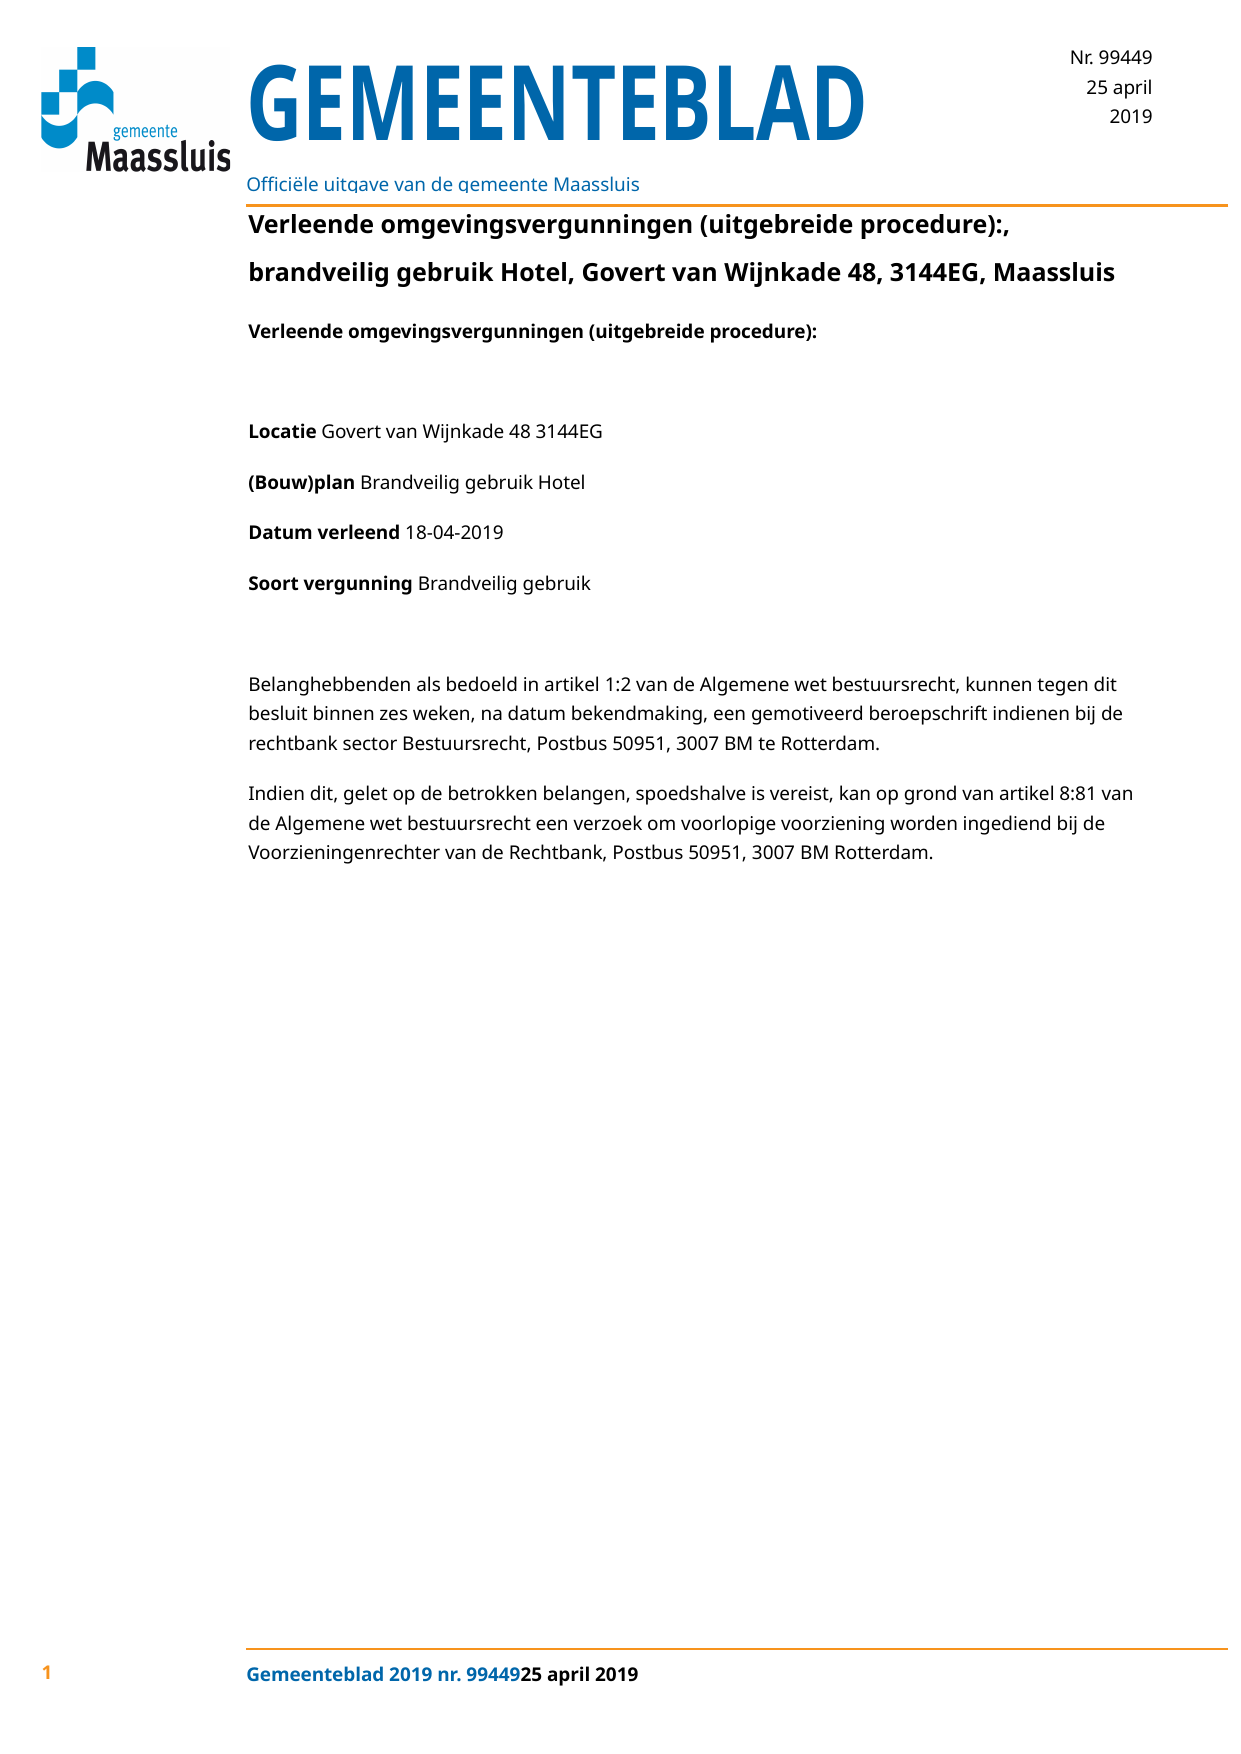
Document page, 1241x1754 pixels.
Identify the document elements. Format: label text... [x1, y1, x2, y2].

text Datum verleend 18-04-2019 [248, 519, 1152, 545]
picture [41, 47, 231, 172]
text (Bouw)plan Brandveilig gebruik Hotel [248, 469, 1152, 495]
text Verleende omgevingsvergunningen (uitgebreide procedure):, brandveilig gebruik Hotel, Govert van Wijnkade 48, 3144EG, Maassluis [248, 207, 1152, 288]
text Locatie Govert van Wijnkade 48 3144EG [248, 419, 1152, 444]
text Belanghebbenden als bedoeld in artikel 1:2 van de Algemene wet bestuursrecht, kunnen tegen dit besluit binnen zes weken, na datum bekendmaking, een gemotiveerd beroepschrift indienen bij de rechtbank sector Bestuursrecht, Postbus 50951, 3007 BM te Rotterdam. [248, 671, 1152, 756]
text Indien dit, gelet op de betrokken belangen, spoedshalve is vereist, kan op grond van artikel 8:81 van de Algemene wet bestuursrecht een verzoek om voorlopige voorziening worden ingediend bij de Voorzieningenrechter van de Rechtbank, Postbus 50951, 3007 BM Rotterdam. [248, 780, 1152, 865]
picture [41, 47, 77, 92]
text Soort vergunning Brandveilig gebruik [248, 570, 1152, 596]
text Verleende omgevingsvergunningen (uitgebreide procedure): [248, 318, 1152, 344]
